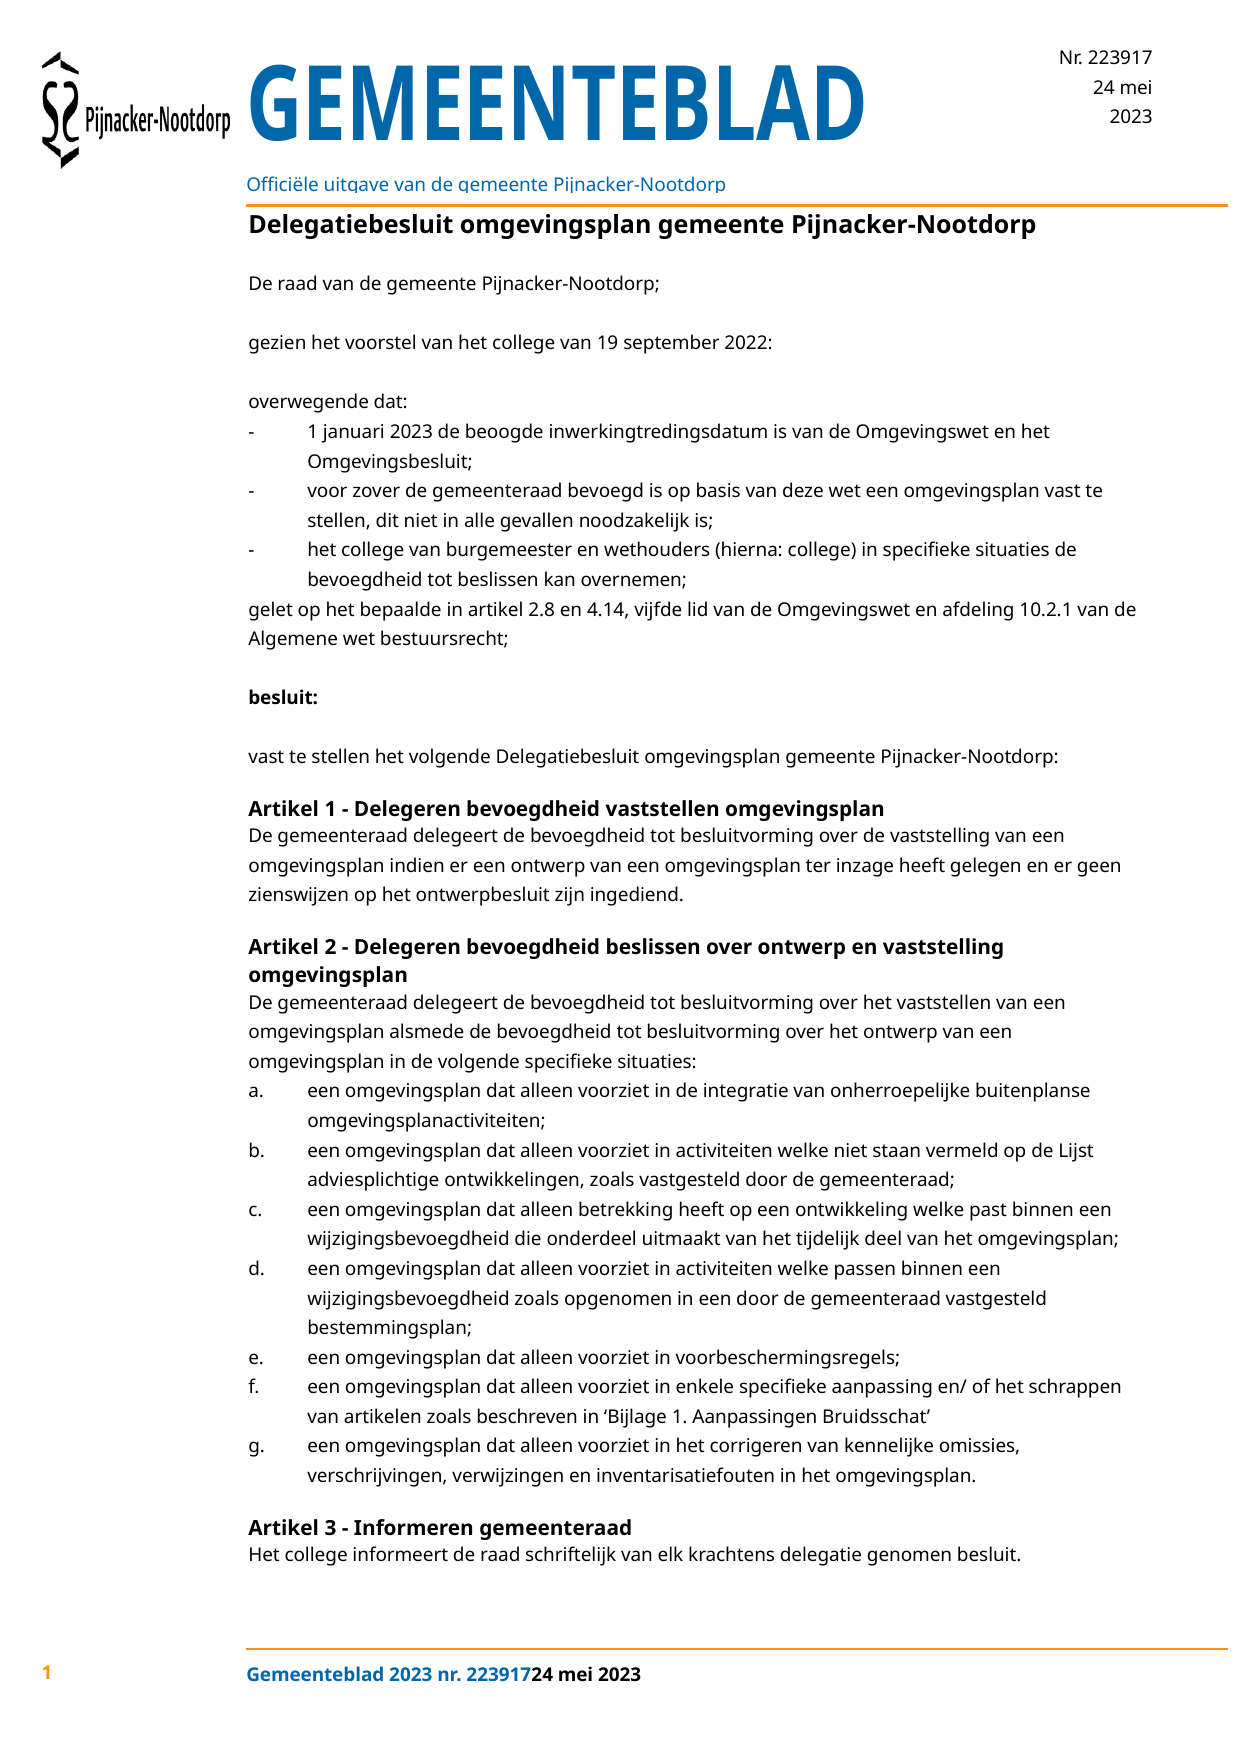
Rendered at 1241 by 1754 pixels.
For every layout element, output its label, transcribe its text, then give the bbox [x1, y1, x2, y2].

picture [41, 47, 231, 172]
text De raad van de gemeente Pijnacker-Nootdorp; [248, 270, 1152, 296]
text Delegatiebesluit omgevingsplan gemeente Pijnacker-Nootdorp [248, 207, 1152, 241]
text De gemeenteraad delegeert de bevoegdheid tot besluitvorming over de vaststelling van een omgevingsplan indien er een ontwerp van een omgevingsplan ter inzage heeft gelegen en er geen zienswijzen op het ontwerpbesluit zijn ingediend. [248, 822, 1152, 907]
list een omgevingsplan dat alleen betrekking heeft op een ontwikkeling welke past binnen een wijzigingsbevoegdheid die onderdeel uitmaakt van het tijdelijk deel van het omgevingsplan; [248, 1196, 1152, 1251]
text besluit: [248, 684, 1152, 710]
text Artikel 3 - Informeren gemeenteraad [248, 1513, 1152, 1541]
list het college van burgemeester en wethouders (hierna: college) in specifieke situaties de bevoegdheid tot beslissen kan overnemen; [248, 537, 1152, 592]
list 1 januari 2023 de beoogde inwerkingtredingsdatum is van de Omgevingswet en het Omgevingsbesluit; [248, 418, 1152, 473]
text Artikel 1 - Delegeren bevoegdheid vaststellen omgevingsplan [248, 794, 1152, 822]
text overwegende dat: [248, 389, 1152, 414]
text gelet op het bepaalde in artikel 2.8 en 4.14, vijfde lid van de Omgevingswet en afdeling 10.2.1 van de Algemene wet bestuursrecht; [248, 596, 1152, 651]
list een omgevingsplan dat alleen voorziet in activiteiten welke niet staan vermeld op de Lijst adviesplichtige ontwikkelingen, zoals vastgesteld door de gemeenteraad; [248, 1137, 1152, 1192]
text De gemeenteraad delegeert de bevoegdheid tot besluitvorming over het vaststellen van een omgevingsplan alsmede de bevoegdheid tot besluitvorming over het ontwerp van een omgevingsplan in de volgende specifieke situaties: [248, 989, 1152, 1074]
list een omgevingsplan dat alleen voorziet in enkele specifieke aanpassing en/ of het schrappen van artikelen zoals beschreven in ‘Bijlage 1. Aanpassingen Bruidsschat’ [248, 1373, 1152, 1429]
list voor zover de gemeenteraad bevoegd is op basis van deze wet een omgevingsplan vast te stellen, dit niet in alle gevallen noodzakelijk is; [248, 477, 1152, 533]
list een omgevingsplan dat alleen voorziet in het corrigeren van kennelijke omissies, verschrijvingen, verwijzingen en inventarisatiefouten in het omgevingsplan. [248, 1433, 1152, 1488]
list een omgevingsplan dat alleen voorziet in voorbeschermingsregels; [248, 1344, 1152, 1370]
text vast te stellen het volgende Delegatiebesluit omgevingsplan gemeente Pijnacker-Nootdorp: [248, 744, 1152, 769]
text Het college informeert de raad schriftelijk van elk krachtens delegatie genomen besluit. [248, 1541, 1152, 1567]
list een omgevingsplan dat alleen voorziet in de integratie van onherroepelijke buitenplanse omgevingsplanactiviteiten; [248, 1078, 1152, 1133]
text gezien het voorstel van het college van 19 september 2022: [248, 329, 1152, 355]
list een omgevingsplan dat alleen voorziet in activiteiten welke passen binnen een wijzigingsbevoegdheid zoals opgenomen in een door de gemeenteraad vastgesteld bestemmingsplan; [248, 1255, 1152, 1340]
text Artikel 2 - Delegeren bevoegdheid beslissen over ontwerp en vaststelling omgevingsplan [248, 932, 1152, 989]
